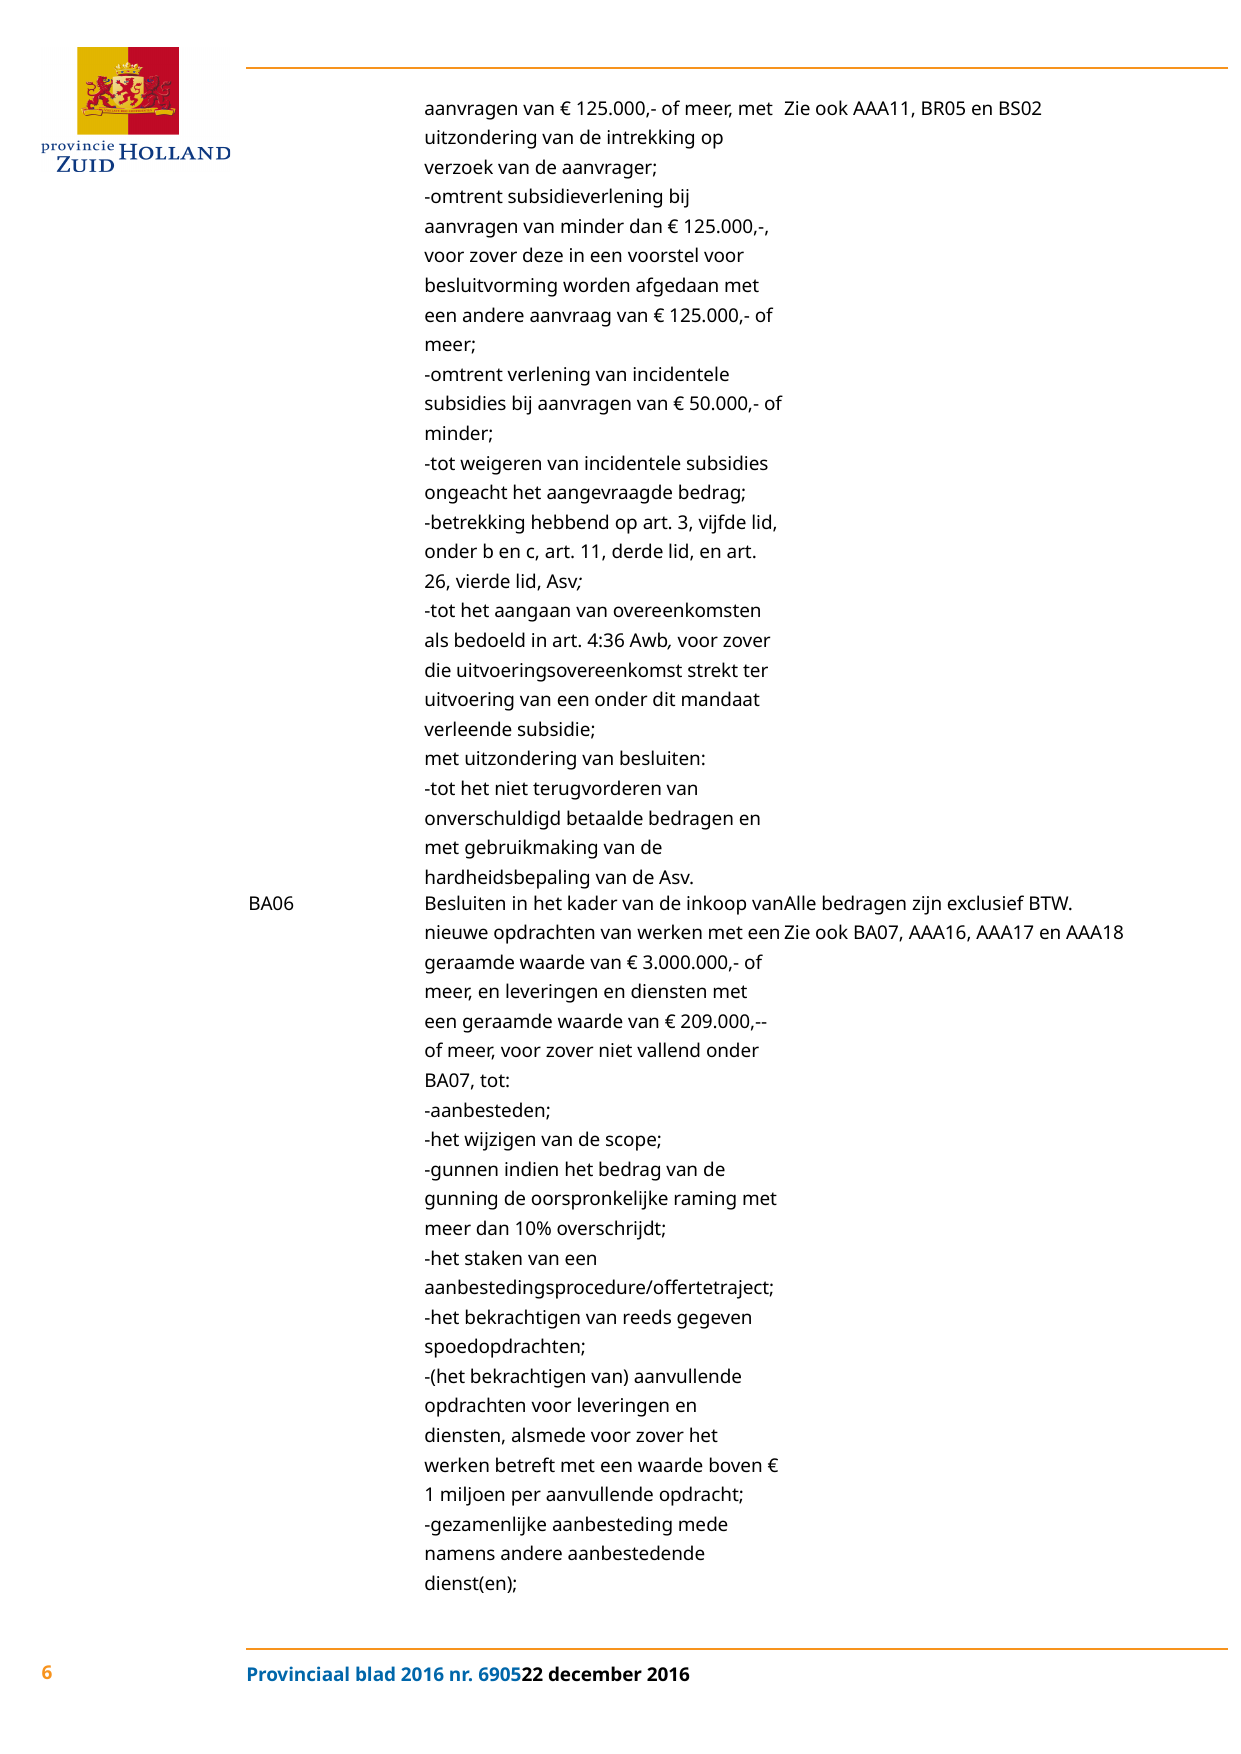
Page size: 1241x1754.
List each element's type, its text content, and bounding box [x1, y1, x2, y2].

table_cell Zie ook AAA11, BR05 en BS02 [784, 95, 1152, 890]
table_cell Besluiten in het kader van de inkoop van nieuwe opdrachten van werken met een geraamde waarde van € 3.000.000,- of meer, en leveringen en diensten met een geraamde waarde van € 209.000,-- of meer, voor zover niet vallend onder BA07, tot: -aanbesteden; -het wijzigen van de scope; -gunnen indien het bedrag van de gunning de oorspronkelijke raming met meer dan 10% overschrijdt; -het staken van een aanbestedingsprocedure/offertetraject; -het bekrachtigen van reeds gegeven spoedopdrachten; -(het bekrachtigen van) aanvullende opdrachten voor leveringen en diensten, alsmede voor zover het werken betreft met een waarde boven € 1 miljoen per aanvullende opdracht; -gezamenlijke aanbesteding mede namens andere aanbestedende dienst(en); [424, 890, 784, 1596]
table_cell BA06 [248, 890, 424, 1596]
table_cell [248, 95, 424, 890]
table_cell aanvragen van € 125.000,- of meer, met uitzondering van de intrekking op verzoek van de aanvrager; -omtrent subsidieverlening bij aanvragen van minder dan € 125.000,-, voor zover deze in een voorstel voor besluitvorming worden afgedaan met een andere aanvraag van € 125.000,- of meer; -omtrent verlening van incidentele subsidies bij aanvragen van € 50.000,- of minder; -tot weigeren van incidentele subsidies ongeacht het aangevraagde bedrag; -betrekking hebbend op art. 3, vijfde lid, onder b en c, art. 11, derde lid, en art. 26, vierde lid, Asv; -tot het aangaan van overeenkomsten als bedoeld in art. 4:36 Awb, voor zover die uitvoeringsovereenkomst strekt ter uitvoering van een onder dit mandaat verleende subsidie; met uitzondering van besluiten: -tot het niet terugvorderen van onverschuldigd betaalde bedragen en met gebruikmaking van de hardheidsbepaling van de Asv. [424, 95, 784, 890]
picture [41, 47, 231, 172]
table_cell Alle bedragen zijn exclusief BTW. Zie ook BA07, AAA16, AAA17 en AAA18 [784, 890, 1152, 1596]
